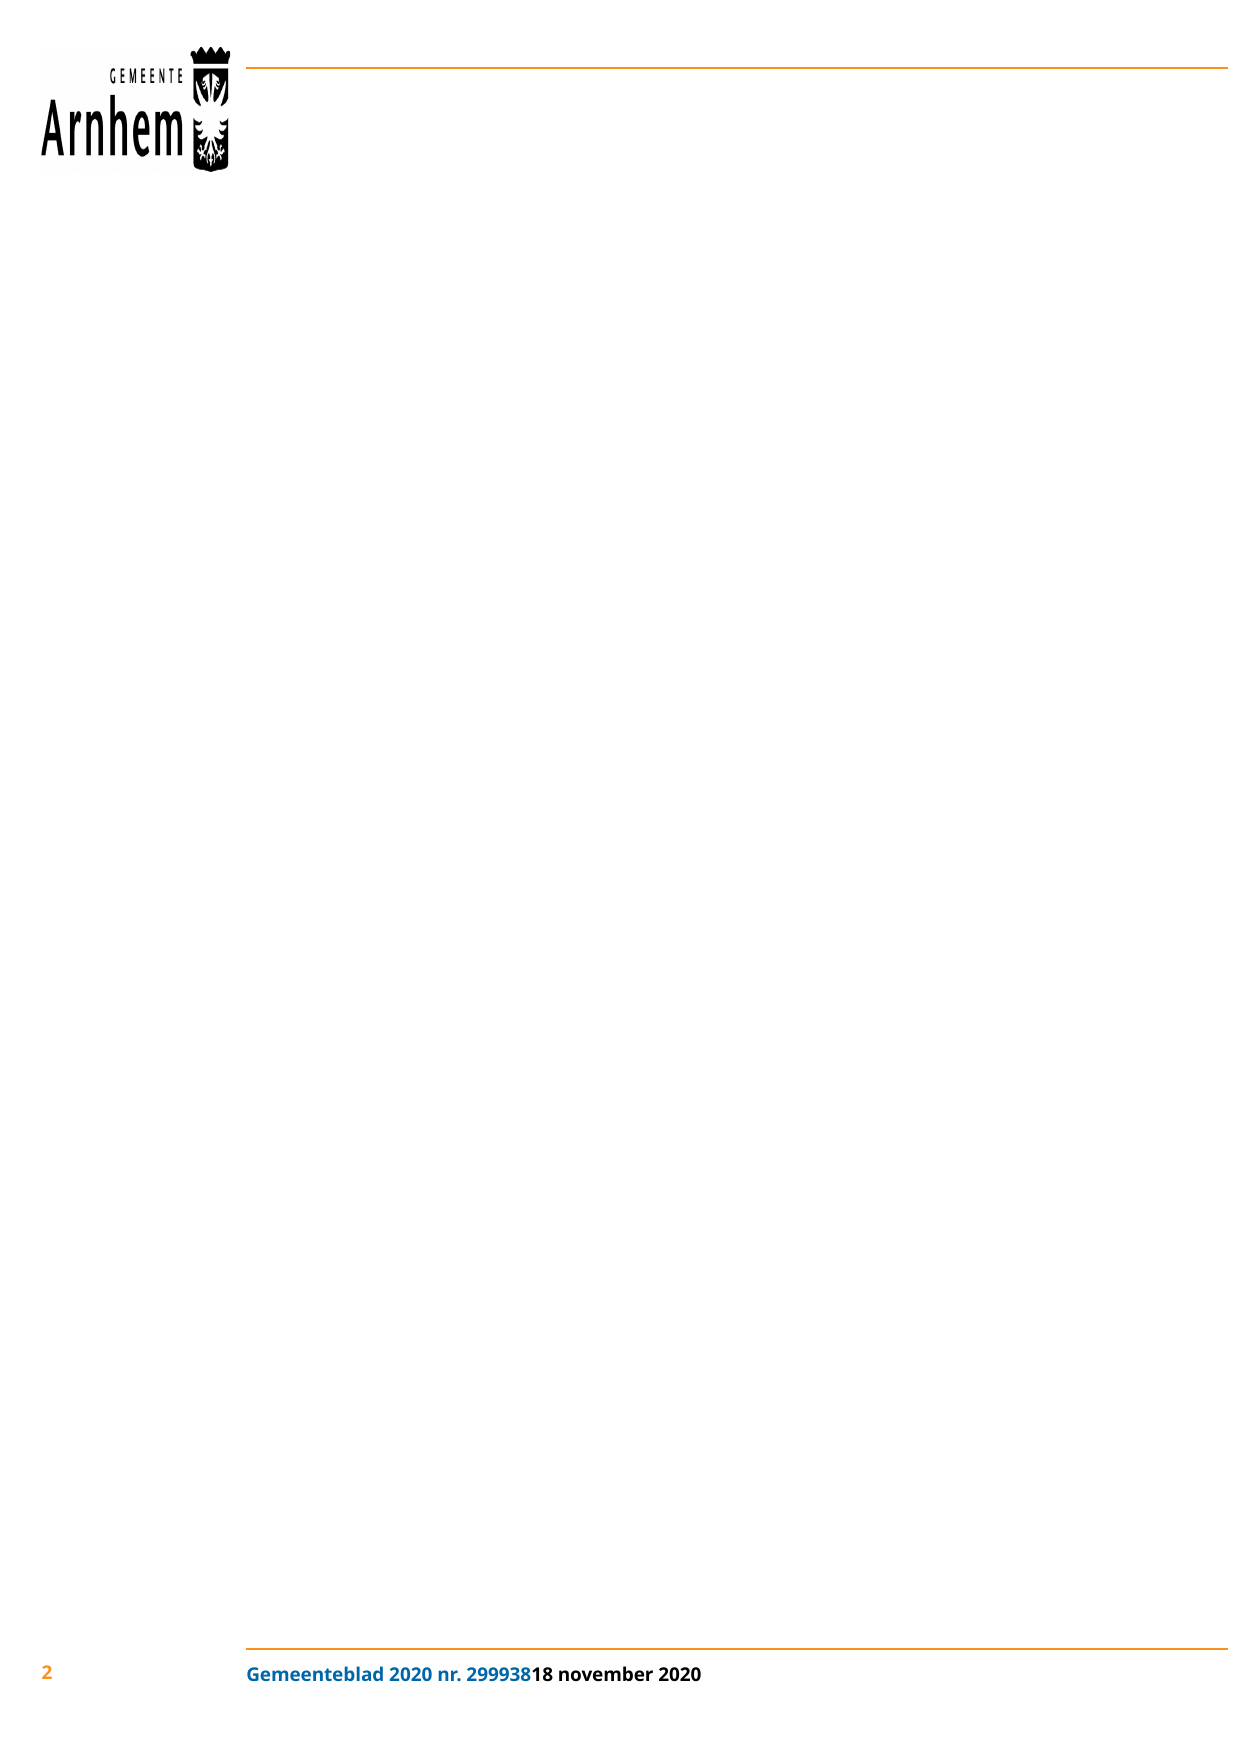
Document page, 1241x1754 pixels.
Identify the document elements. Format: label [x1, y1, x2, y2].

picture [41, 47, 231, 172]
